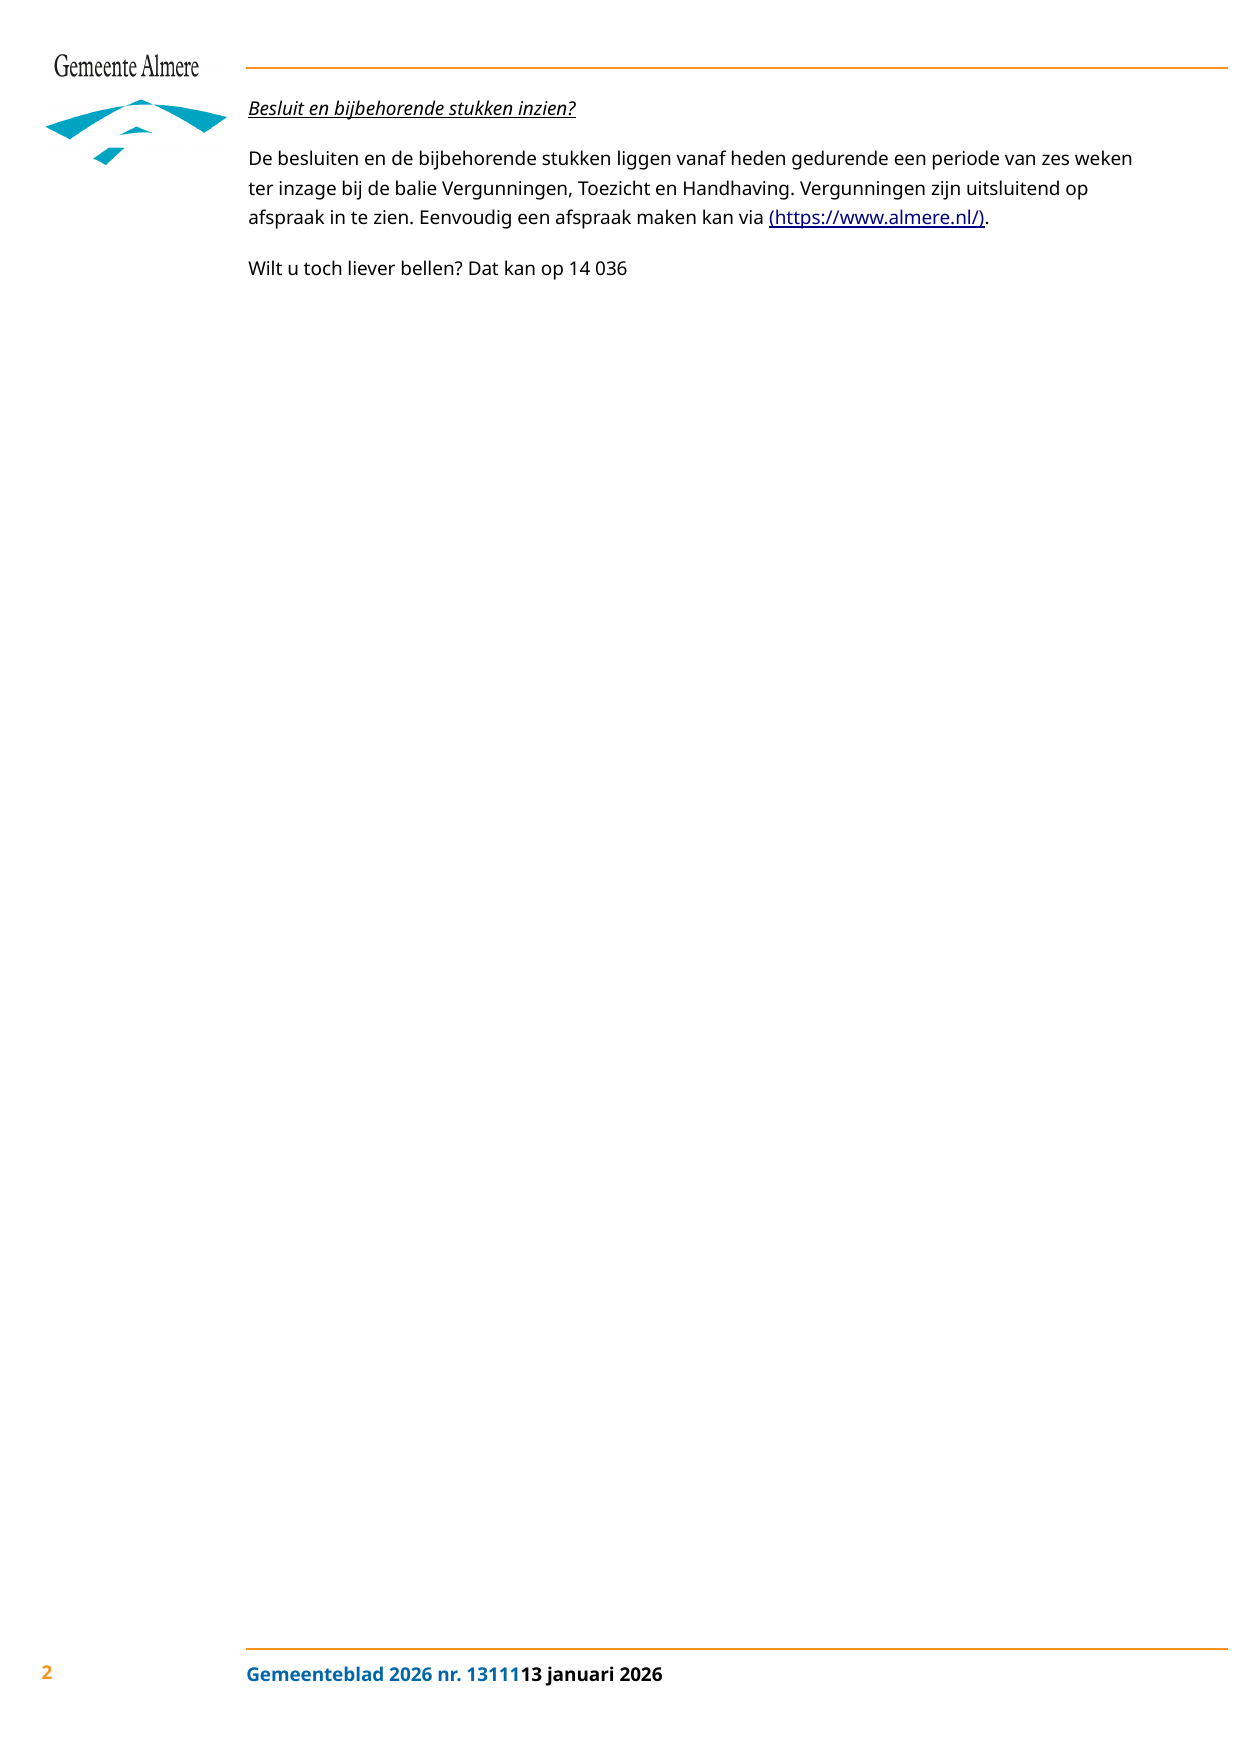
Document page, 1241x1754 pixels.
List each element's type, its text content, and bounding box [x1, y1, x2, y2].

text De besluiten en de bijbehorende stukken liggen vanaf heden gedurende een periode van zes weken ter inzage bij de balie Vergunningen, Toezicht en Handhaving. Vergunningen zijn uitsluitend op afspraak in te zien. Eenvoudig een afspraak maken kan via (https://www.almere.nl/). [248, 145, 1152, 230]
text Besluit en bijbehorende stukken inzien? [248, 95, 1152, 121]
picture [41, 47, 231, 172]
text Wilt u toch liever bellen? Dat kan op 14 036 [248, 255, 1152, 281]
